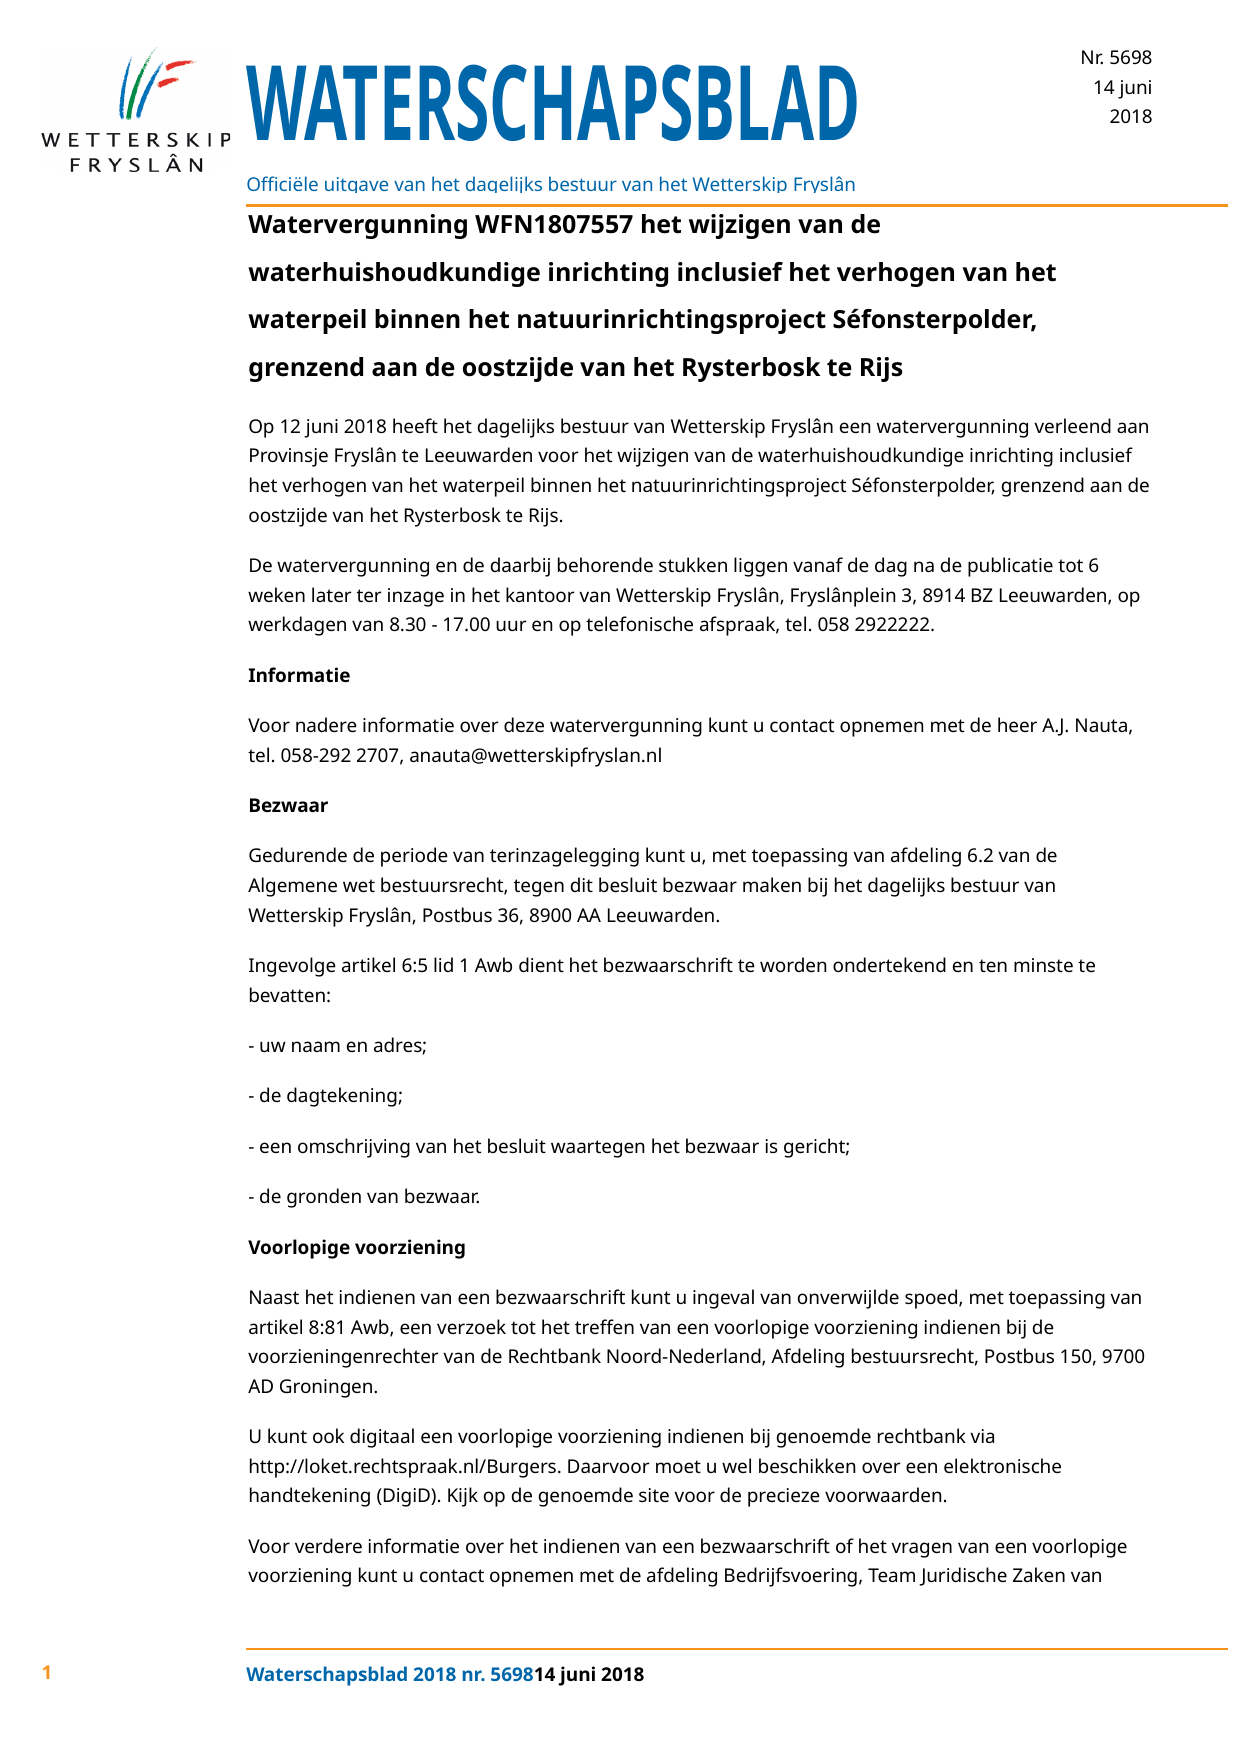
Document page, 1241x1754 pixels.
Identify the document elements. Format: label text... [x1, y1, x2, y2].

text Informatie [248, 662, 1152, 688]
text Voorlopige voorziening [248, 1234, 1152, 1260]
text - uw naam en adres; [248, 1032, 1152, 1058]
text Voor verdere informatie over het indienen van een bezwaarschrift of het vragen van een voorlopige voorziening kunt u contact opnemen met de afdeling Bedrijfsvoering, Team Juridische Zaken van [248, 1533, 1152, 1588]
picture [41, 47, 231, 172]
text Voor nadere informatie over deze watervergunning kunt u contact opnemen met de heer A.J. Nauta, tel. 058-292 2707, anauta@wetterskipfryslan.nl [248, 712, 1152, 768]
text Naast het indienen van een bezwaarschrift kunt u ingeval van onverwijlde spoed, met toepassing van artikel 8:81 Awb, een verzoek tot het treffen van een voorlopige voorziening indienen bij de voorzieningenrechter van de Rechtbank Noord-Nederland, Afdeling bestuursrecht, Postbus 150, 9700 AD Groningen. [248, 1284, 1152, 1399]
text Gedurende de periode van terinzagelegging kunt u, met toepassing van afdeling 6.2 van de Algemene wet bestuursrecht, tegen dit besluit bezwaar maken bij het dagelijks bestuur van Wetterskip Fryslân, Postbus 36, 8900 AA Leeuwarden. [248, 843, 1152, 928]
text - een omschrijving van het besluit waartegen het bezwaar is gericht; [248, 1133, 1152, 1159]
text Op 12 juni 2018 heeft het dagelijks bestuur van Wetterskip Fryslân een watervergunning verleend aan Provinsje Fryslân te Leeuwarden voor het wijzigen van de waterhuishoudkundige inrichting inclusief het verhogen van het waterpeil binnen het natuurinrichtingsproject Séfonsterpolder, grenzend aan de oostzijde van het Rysterbosk te Rijs. [248, 413, 1152, 528]
text U kunt ook digitaal een voorlopige voorziening indienen bij genoemde rechtbank via http://loket.rechtspraak.nl/Burgers. Daarvoor moet u wel beschikken over een elektronische handtekening (DigiD). Kijk op de genoemde site voor de precieze voorwaarden. [248, 1423, 1152, 1508]
text Watervergunning WFN1807557 het wijzigen van de waterhuishoudkundige inrichting inclusief het verhogen van het waterpeil binnen het natuurinrichtingsproject Séfonsterpolder, grenzend aan de oostzijde van het Rysterbosk te Rijs [248, 207, 1152, 384]
text - de gronden van bezwaar. [248, 1183, 1152, 1209]
text Ingevolge artikel 6:5 lid 1 Awb dient het bezwaarschrift te worden ondertekend en ten minste te bevatten: [248, 952, 1152, 1008]
text - de dagtekening; [248, 1083, 1152, 1108]
text Bezwaar [248, 792, 1152, 818]
text De watervergunning en de daarbij behorende stukken liggen vanaf de dag na de publicatie tot 6 weken later ter inzage in het kantoor van Wetterskip Fryslân, Fryslânplein 3, 8914 BZ Leeuwarden, op werkdagen van 8.30 - 17.00 uur en op telefonische afspraak, tel. 058 2922222. [248, 552, 1152, 637]
